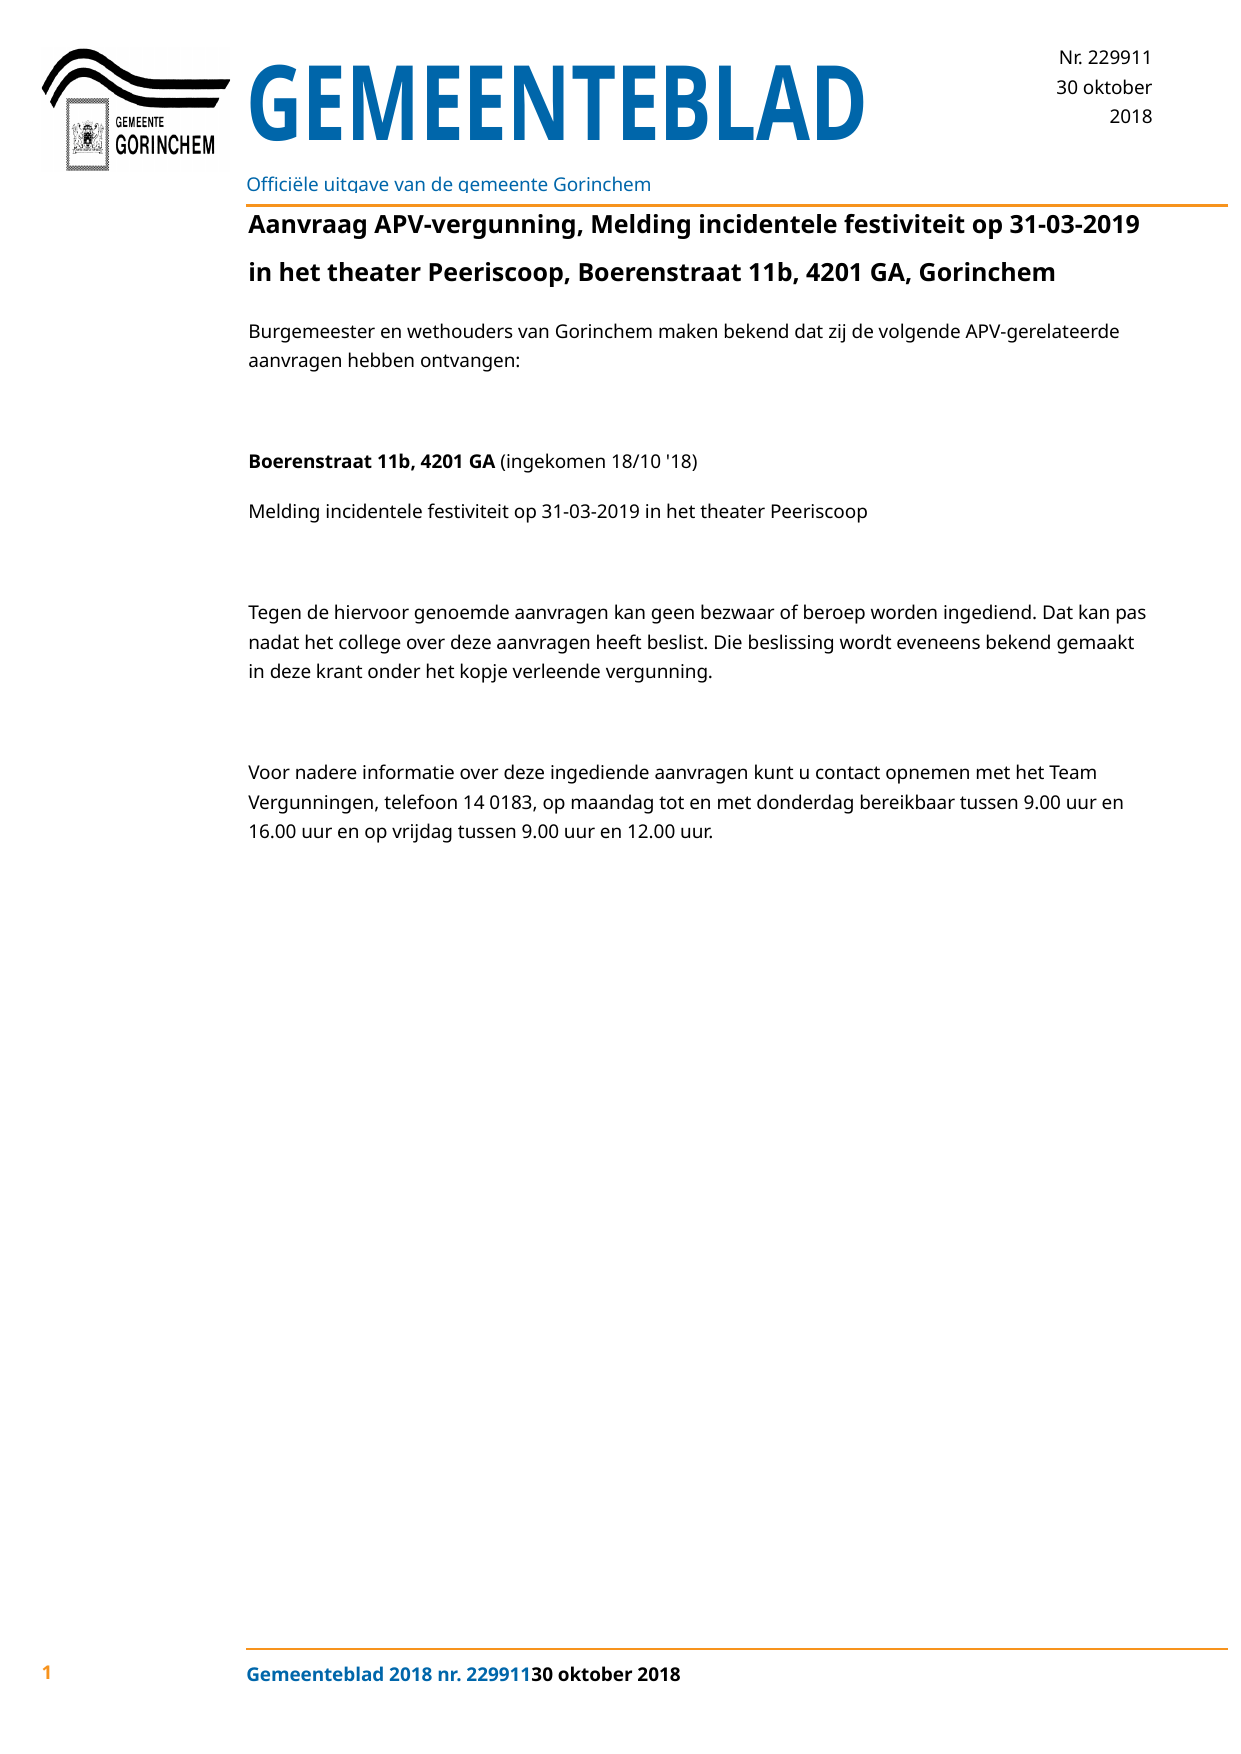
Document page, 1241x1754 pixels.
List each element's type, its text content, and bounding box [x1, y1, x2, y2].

text Voor nadere informatie over deze ingediende aanvragen kunt u contact opnemen met het Team Vergunningen, telefoon 14 0183, op maandag tot en met donderdag bereikbaar tussen 9.00 uur en 16.00 uur en op vrijdag tussen 9.00 uur en 12.00 uur. [248, 759, 1152, 844]
text Melding incidentele festiviteit op 31-03-2019 in het theater Peeriscoop [248, 499, 1152, 524]
text Burgemeester en wethouders van Gorinchem maken bekend dat zij de volgende APV-gerelateerde aanvragen hebben ontvangen: [248, 318, 1152, 373]
text Aanvraag APV-vergunning, Melding incidentele festiviteit op 31-03-2019 in het theater Peeriscoop, Boerenstraat 11b, 4201 GA, Gorinchem [248, 207, 1152, 288]
picture [41, 47, 231, 172]
text Tegen de hiervoor genoemde aanvragen kan geen bezwaar of beroep worden ingediend. Dat kan pas nadat het college over deze aanvragen heeft beslist. Die beslissing wordt eveneens bekend gemaakt in deze krant onder het kopje verleende vergunning. [248, 599, 1152, 684]
text Boerenstraat 11b, 4201 GA (ingekomen 18/10 '18) [248, 448, 1152, 474]
